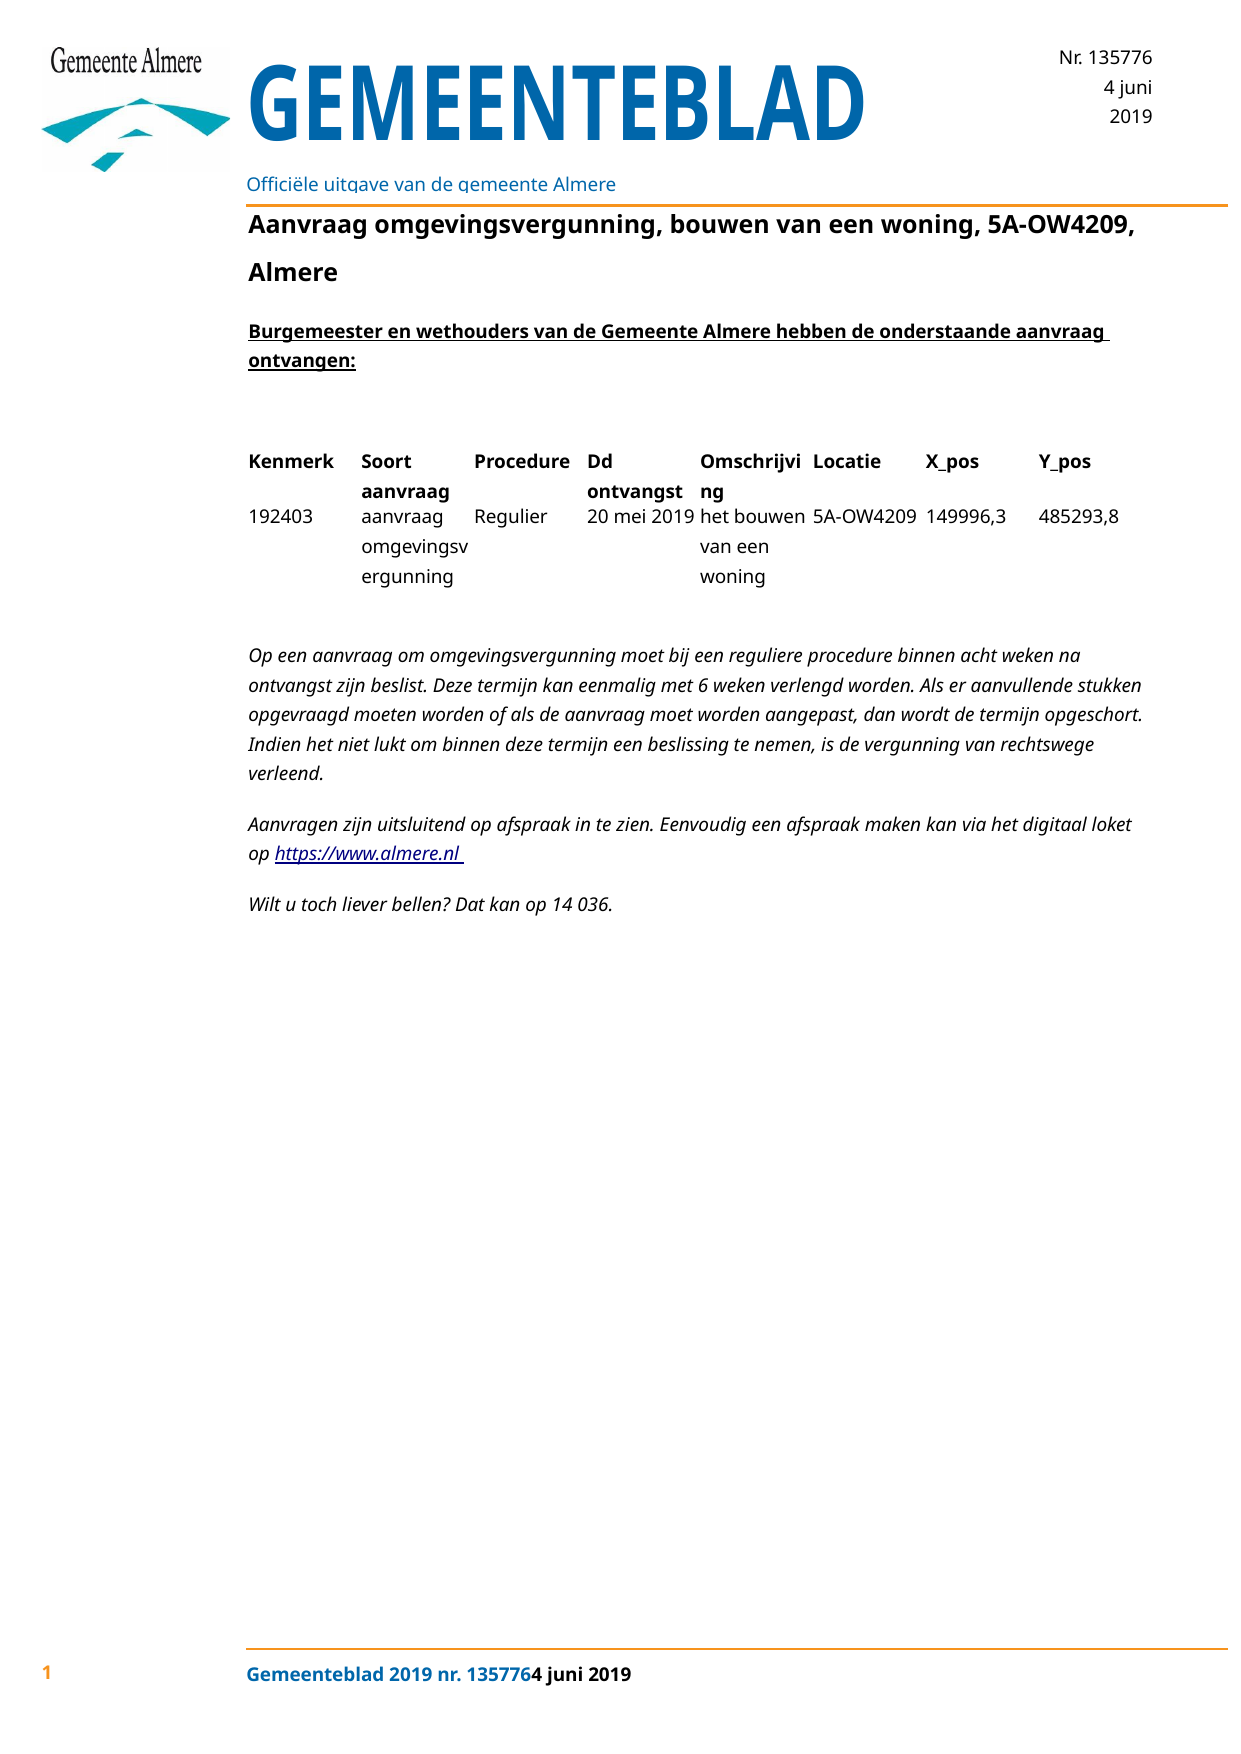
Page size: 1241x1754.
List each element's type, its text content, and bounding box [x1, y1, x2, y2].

text Wilt u toch liever bellen? Dat kan op 14 036. [248, 891, 1152, 917]
text Op een aanvraag om omgevingsvergunning moet bij een reguliere procedure binnen acht weken na ontvangst zijn beslist. Deze termijn kan eenmalig met 6 weken verlengd worden. Als er aanvullende stukken opgevraagd moeten worden of als de aanvraag moet worden aangepast, dan wordt de termijn opgeschort. Indien het niet lukt om binnen deze termijn een beslissing te nemen, is de vergunning van rechtswege verleend. [248, 642, 1152, 786]
table_header Dd ontvangst [587, 449, 700, 504]
text Burgemeester en wethouders van de Gemeente Almere hebben de onderstaande aanvraag ontvangen: [248, 318, 1152, 373]
text Aanvraag omgevingsvergunning, bouwen van een woning, 5A-OW4209, Almere [248, 207, 1152, 288]
table_cell aanvraag omgevingsvergunning [361, 504, 474, 589]
picture [41, 47, 231, 172]
table_header Omschrijving [700, 449, 813, 504]
table_header X_pos [926, 449, 1038, 504]
text Aanvragen zijn uitsluitend op afspraak in te zien. Eenvoudig een afspraak maken kan via het digitaal loket op https://www.almere.nl [248, 811, 1152, 866]
table_cell 5A-OW4209 [813, 504, 926, 589]
table_cell 485293,8 [1039, 504, 1152, 589]
table_header Kenmerk [248, 449, 361, 504]
table_cell het bouwen van een woning [700, 504, 813, 589]
table_cell Regulier [474, 504, 587, 589]
table_header Locatie [813, 449, 926, 504]
table_cell 20 mei 2019 [587, 504, 700, 589]
table_cell 192403 [248, 504, 361, 589]
table_cell 149996,3 [926, 504, 1038, 589]
table_header Procedure [474, 449, 587, 504]
table_header Y_pos [1039, 449, 1152, 504]
table_header Soort aanvraag [361, 449, 474, 504]
